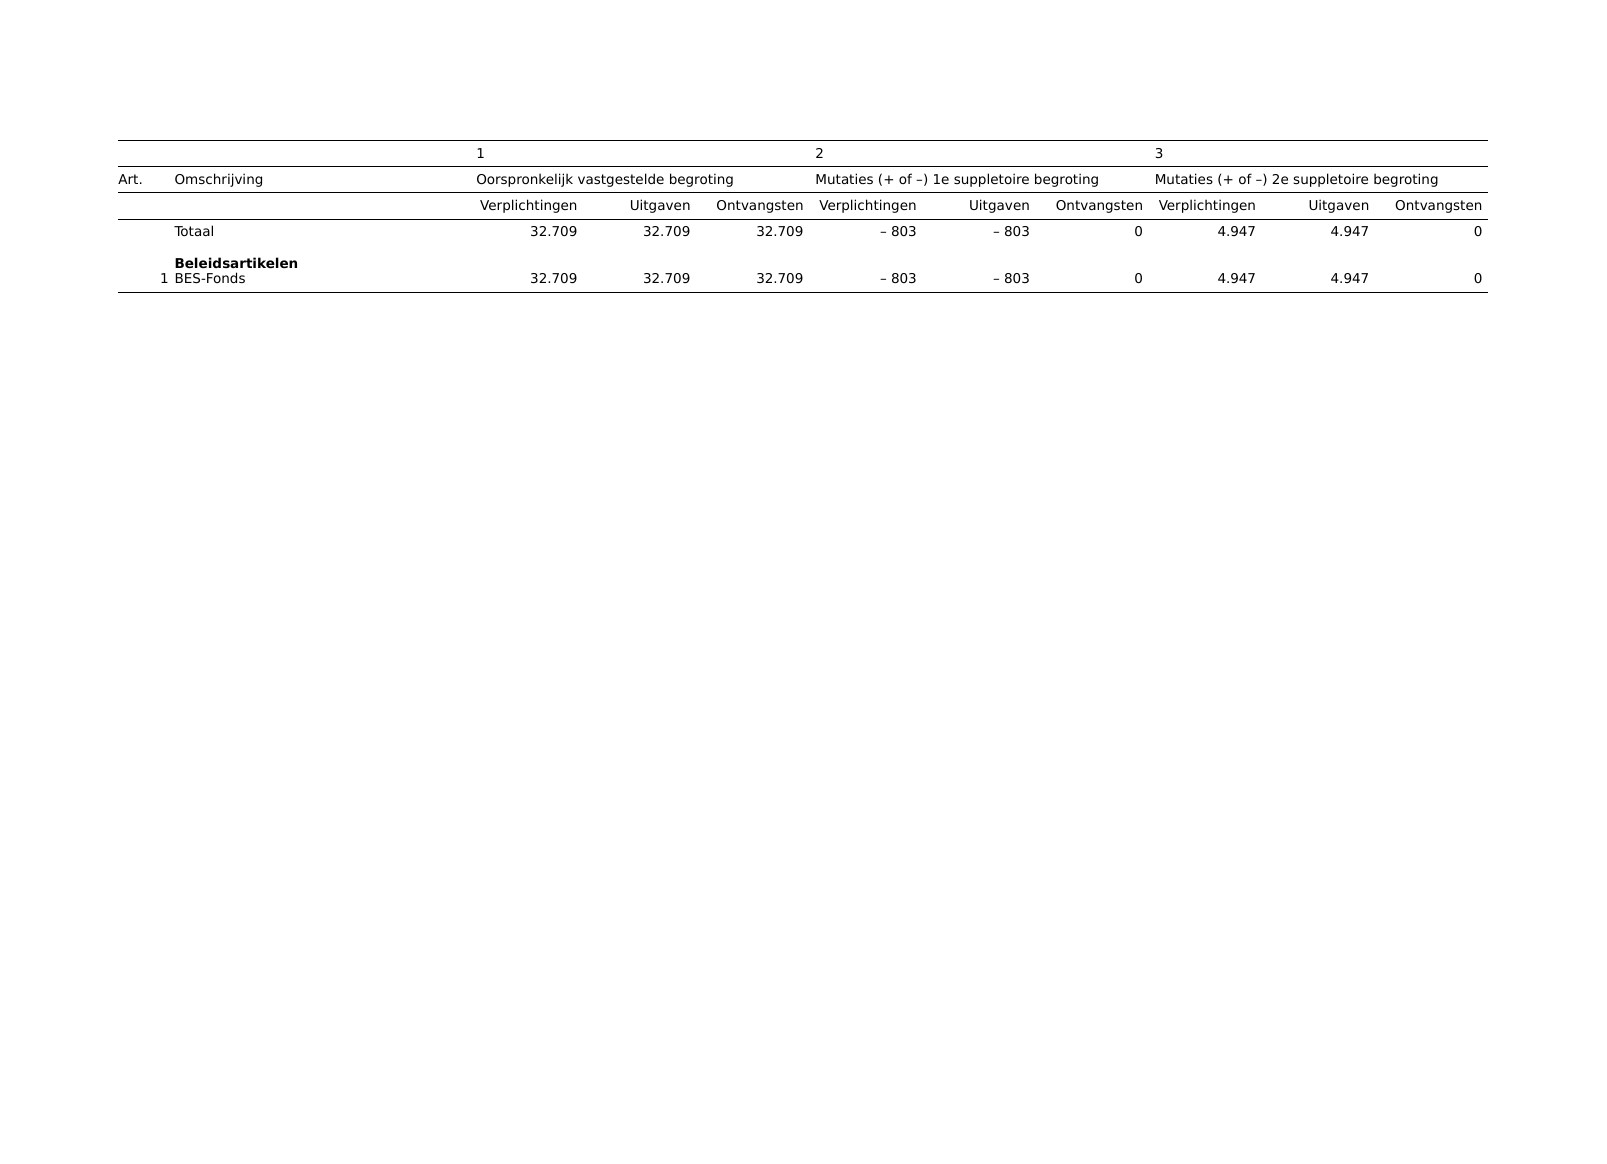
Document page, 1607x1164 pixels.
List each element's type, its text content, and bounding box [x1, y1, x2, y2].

table_cell [1375, 240, 1488, 256]
table_cell [583, 240, 696, 256]
table_cell – 803 [923, 271, 1036, 292]
table_cell BES-Fonds [168, 271, 470, 292]
table_cell Mutaties (+ of –) 1e suppletoire begroting [809, 167, 1149, 192]
table_cell Ontvangsten [696, 193, 809, 218]
table_cell [1375, 256, 1488, 271]
table_header [168, 141, 470, 166]
table_cell – 803 [809, 220, 922, 240]
table_cell [118, 240, 168, 256]
table_cell 32.709 [470, 271, 583, 292]
table_cell 4.947 [1149, 271, 1262, 292]
table_cell [809, 240, 922, 256]
table_cell 0 [1036, 220, 1149, 240]
table_header 1 [470, 141, 809, 166]
table_cell Ontvangsten [1036, 193, 1149, 218]
table_cell 0 [1375, 271, 1488, 292]
table_cell Verplichtingen [470, 193, 583, 218]
table_cell [118, 193, 168, 218]
table_cell [696, 256, 809, 271]
table_cell 32.709 [583, 220, 696, 240]
table_cell [118, 220, 168, 240]
table_cell Uitgaven [1262, 193, 1375, 218]
table_cell [809, 256, 922, 271]
table_cell Art. [118, 167, 168, 192]
table_cell 4.947 [1149, 220, 1262, 240]
table_cell [923, 256, 1036, 271]
table_cell [1149, 240, 1262, 256]
table_cell [696, 240, 809, 256]
table_cell 32.709 [696, 220, 809, 240]
table_cell [1036, 256, 1149, 271]
table_cell 0 [1036, 271, 1149, 292]
table_cell 32.709 [696, 271, 809, 292]
table_cell [1036, 240, 1149, 256]
table_cell 0 [1375, 220, 1488, 240]
table_cell Uitgaven [923, 193, 1036, 218]
table_cell Uitgaven [583, 193, 696, 218]
table_cell Omschrijving [168, 167, 470, 192]
table_cell Ontvangsten [1375, 193, 1488, 218]
table_cell 4.947 [1262, 271, 1375, 292]
table_cell Totaal [168, 220, 470, 240]
table_header 3 [1149, 141, 1488, 166]
table_cell [470, 240, 583, 256]
table_header [118, 141, 168, 166]
table_cell [583, 256, 696, 271]
table_cell – 803 [809, 271, 922, 292]
table_cell [168, 240, 470, 256]
table_cell [1262, 240, 1375, 256]
table_header 2 [809, 141, 1149, 166]
table_cell Beleidsartikelen [168, 256, 470, 271]
table_cell 32.709 [470, 220, 583, 240]
table_cell – 803 [923, 220, 1036, 240]
table_cell [118, 256, 168, 271]
table_cell [1262, 256, 1375, 271]
table_cell 4.947 [1262, 220, 1375, 240]
table_cell Verplichtingen [809, 193, 922, 218]
table_cell Oorspronkelijk vastgestelde begroting [470, 167, 809, 192]
table_cell [470, 256, 583, 271]
table_cell [168, 193, 470, 218]
table_cell [923, 240, 1036, 256]
table_cell 32.709 [583, 271, 696, 292]
table_cell [1149, 256, 1262, 271]
table_cell Verplichtingen [1149, 193, 1262, 218]
table_cell Mutaties (+ of –) 2e suppletoire begroting [1149, 167, 1488, 192]
table_cell 1 [118, 271, 168, 292]
